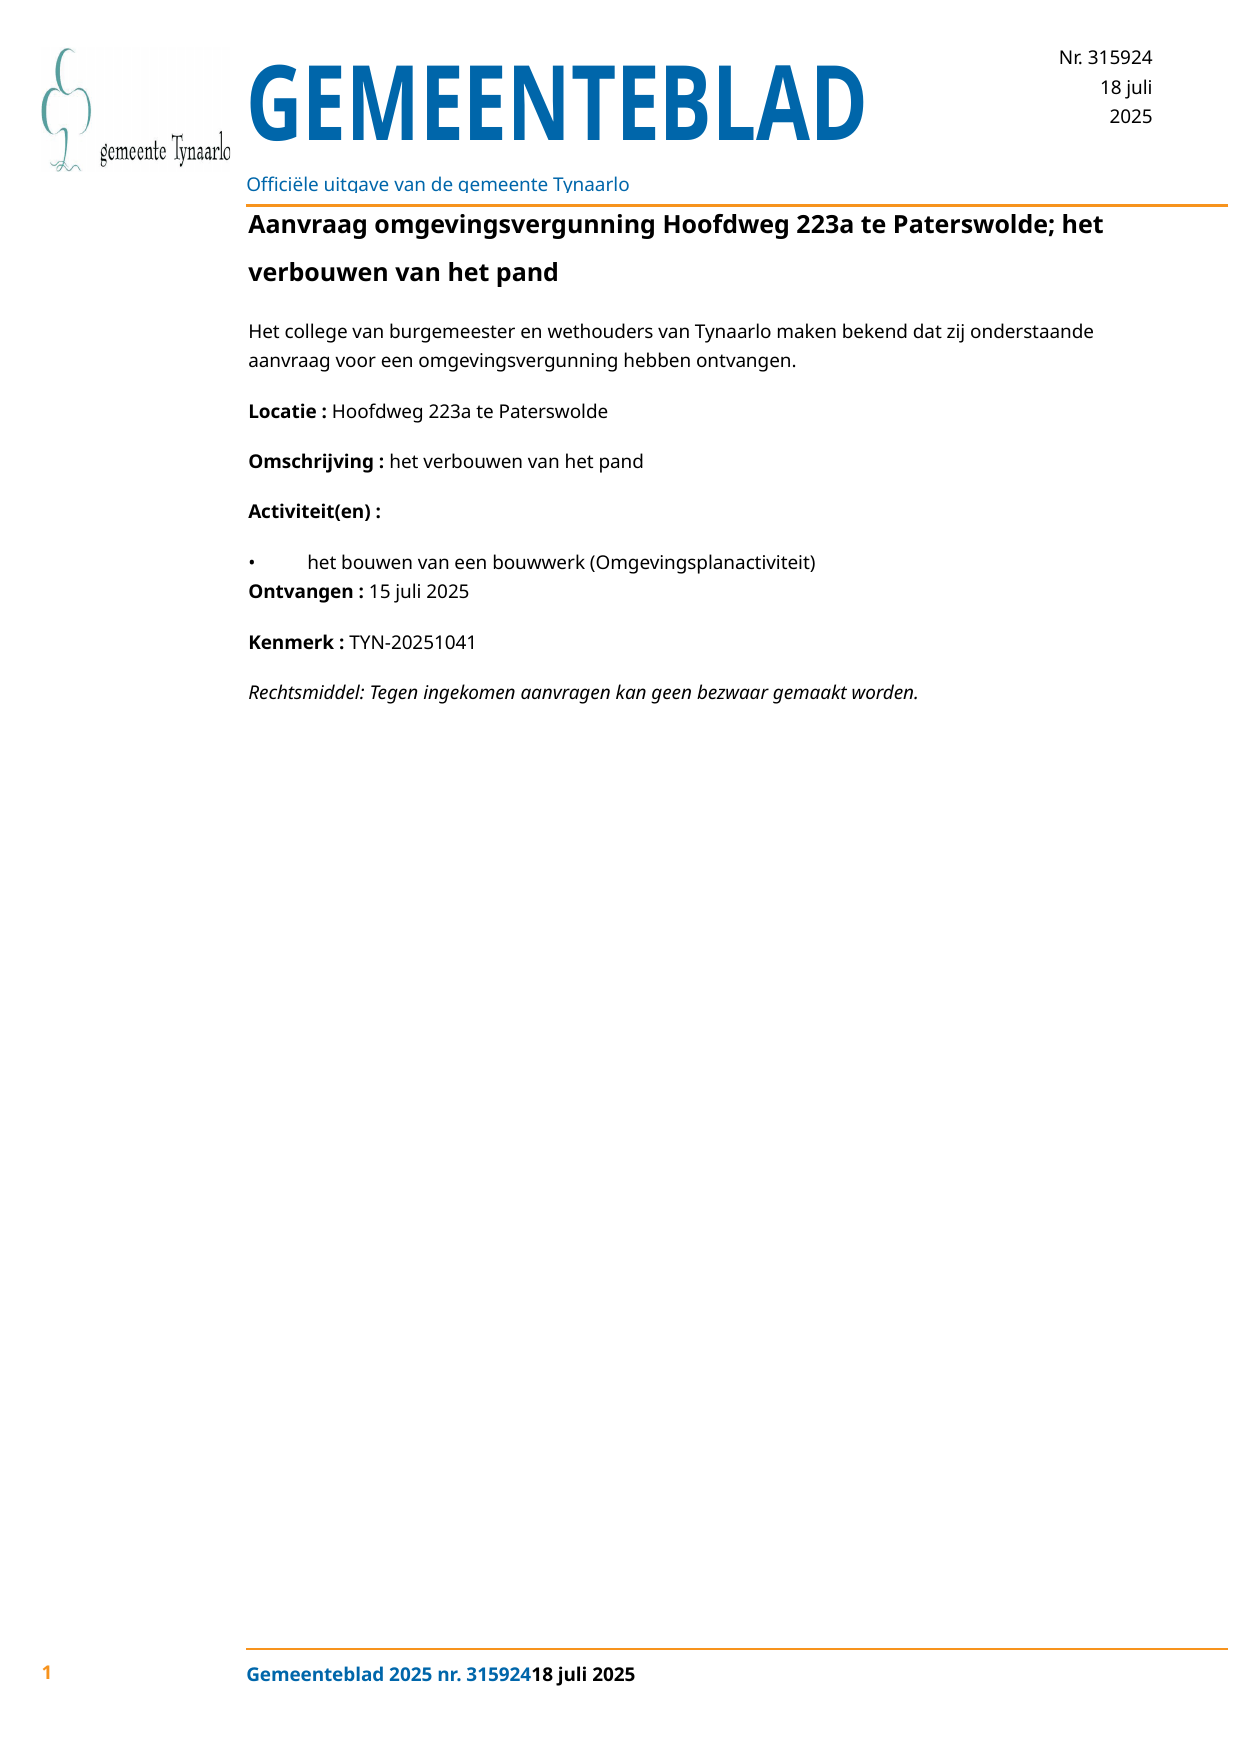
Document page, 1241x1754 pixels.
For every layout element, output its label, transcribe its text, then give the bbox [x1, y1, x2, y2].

text Het college van burgemeester en wethouders van Tynaarlo maken bekend dat zij onderstaande aanvraag voor een omgevingsvergunning hebben ontvangen. [248, 318, 1152, 373]
text Kenmerk : TYN-20251041 [248, 629, 1152, 655]
text Activiteit(en) : [248, 499, 1152, 524]
text Locatie : Hoofdweg 223a te Paterswolde [248, 398, 1152, 424]
text Aanvraag omgevingsvergunning Hoofdweg 223a te Paterswolde; het verbouwen van het pand [248, 207, 1152, 288]
text Rechtsmiddel: Tegen ingekomen aanvragen kan geen bezwaar gemaakt worden. [248, 679, 1152, 705]
list het bouwen van een bouwwerk (Omgevingsplanactiviteit) [248, 549, 1152, 575]
text Ontvangen : 15 juli 2025 [248, 579, 1152, 604]
picture [41, 47, 231, 172]
text Omschrijving : het verbouwen van het pand [248, 448, 1152, 474]
